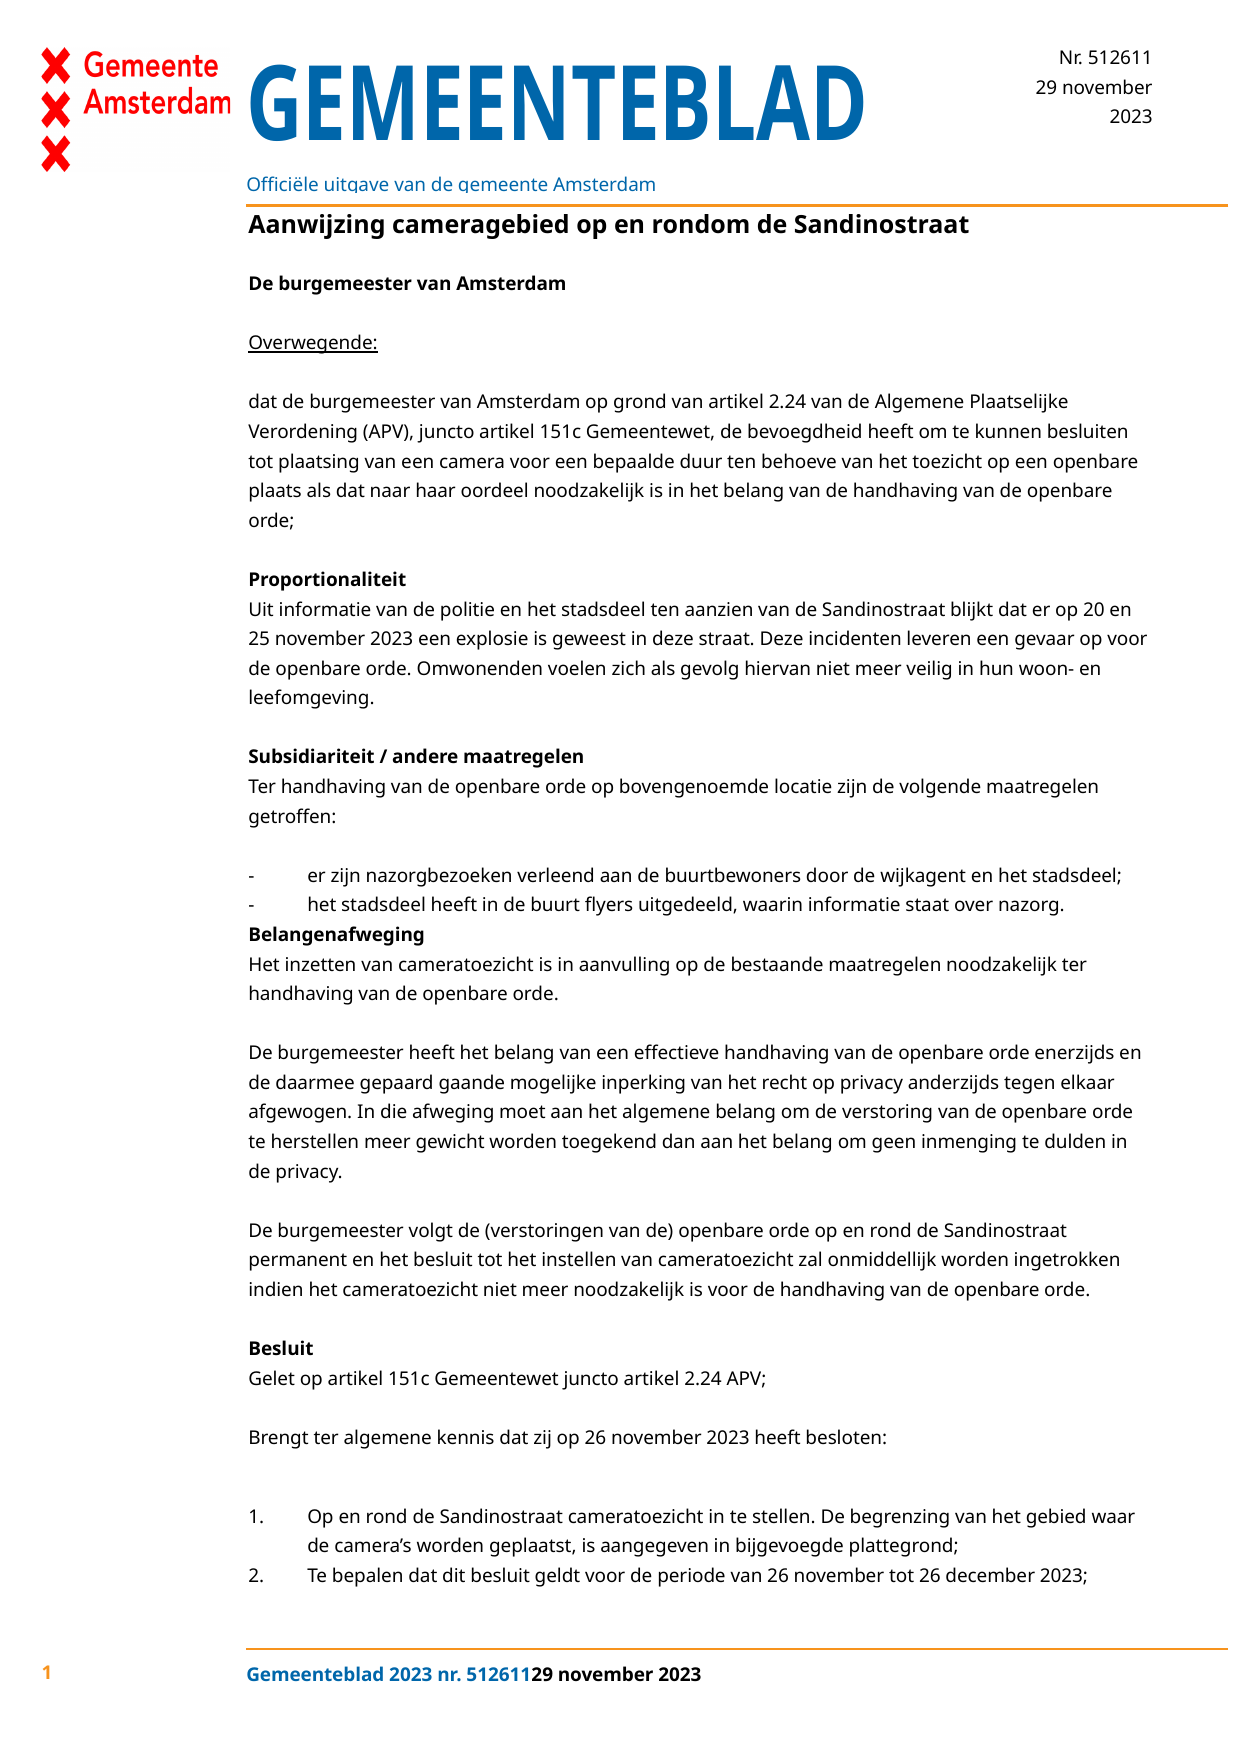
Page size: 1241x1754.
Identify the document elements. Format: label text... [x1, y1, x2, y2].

text Belangenafweging [248, 921, 1152, 947]
text Brengt ter algemene kennis dat zij op 26 november 2023 heeft besloten: [248, 1424, 1152, 1450]
text De burgemeester heeft het belang van een effectieve handhaving van de openbare orde enerzijds en de daarmee gepaard gaande mogelijke inperking van het recht op privacy anderzijds tegen elkaar afgewogen. In die afweging moet aan het algemene belang om de verstoring van de openbare orde te herstellen meer gewicht worden toegekend dan aan het belang om geen inmenging te dulden in de privacy. [248, 1039, 1152, 1183]
list Te bepalen dat dit besluit geldt voor de periode van 26 november tot 26 december 2023; [248, 1562, 1152, 1588]
list Op en rond de Sandinostraat cameratoezicht in te stellen. De begrenzing van het gebied waar de camera’s worden geplaatst, is aangegeven in bijgevoegde plattegrond; [248, 1503, 1152, 1558]
text De burgemeester volgt de (verstoringen van de) openbare orde op en rond de Sandinostraat permanent en het besluit tot het instellen van cameratoezicht zal onmiddellijk worden ingetrokken indien het cameratoezicht niet meer noodzakelijk is voor de handhaving van de openbare orde. [248, 1217, 1152, 1302]
text dat de burgemeester van Amsterdam op grond van artikel 2.24 van de Algemene Plaatselijke Verordening (APV), juncto artikel 151c Gemeentewet, de bevoegdheid heeft om te kunnen besluiten tot plaatsing van een camera voor een bepaalde duur ten behoeve van het toezicht op een openbare plaats als dat naar haar oordeel noodzakelijk is in het belang van de handhaving van de openbare orde; [248, 389, 1152, 533]
text Ter handhaving van de openbare orde op bovengenoemde locatie zijn de volgende maatregelen getroffen: [248, 773, 1152, 828]
text Uit informatie van de politie en het stadsdeel ten aanzien van de Sandinostraat blijkt dat er op 20 en 25 november 2023 een explosie is geweest in deze straat. Deze incidenten leveren een gevaar op voor de openbare orde. Omwonenden voelen zich als gevolg hiervan niet meer veilig in hun woon- en leefomgeving. [248, 596, 1152, 710]
text Het inzetten van cameratoezicht is in aanvulling op de bestaande maatregelen noodzakelijk ter handhaving van de openbare orde. [248, 951, 1152, 1006]
text Besluit [248, 1335, 1152, 1361]
text Overwegende: [248, 329, 1152, 355]
list er zijn nazorgbezoeken verleend aan de buurtbewoners door de wijkagent en het stadsdeel; [248, 862, 1152, 888]
list het stadsdeel heeft in de buurt flyers uitgedeeld, waarin informatie staat over nazorg. [248, 892, 1152, 917]
picture [41, 47, 231, 172]
text De burgemeester van Amsterdam [248, 270, 1152, 296]
text Gelet op artikel 151c Gemeentewet juncto artikel 2.24 APV; [248, 1365, 1152, 1391]
text Aanwijzing cameragebied op en rondom de Sandinostraat [248, 207, 1152, 241]
text Subsidiariteit / andere maatregelen [248, 744, 1152, 769]
text Proportionaliteit [248, 566, 1152, 592]
